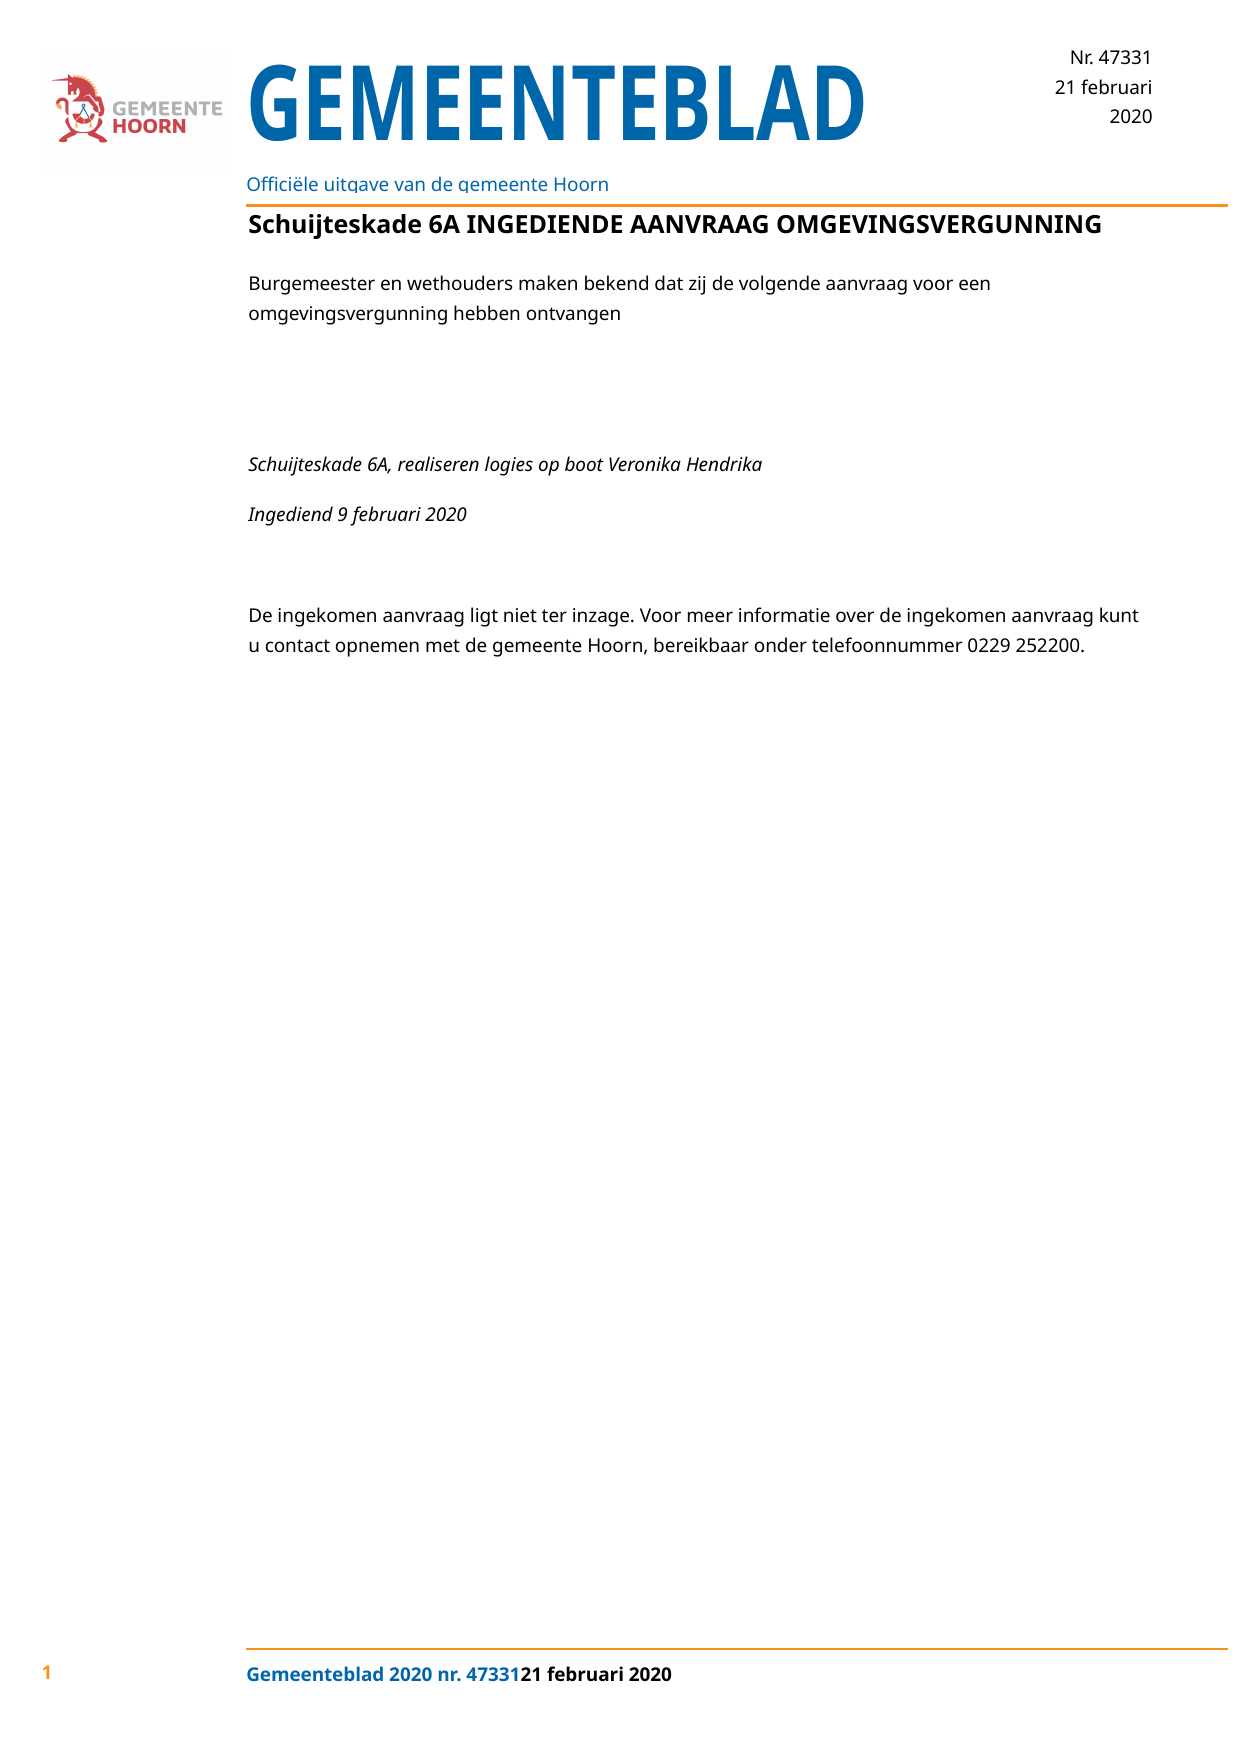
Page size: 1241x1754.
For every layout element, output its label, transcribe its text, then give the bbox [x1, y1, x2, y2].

text De ingekomen aanvraag ligt niet ter inzage. Voor meer informatie over de ingekomen aanvraag kunt u contact opnemen met de gemeente Hoorn, bereikbaar onder telefoonnummer 0229 252200. [248, 602, 1152, 658]
text Schuijteskade 6A INGEDIENDE AANVRAAG OMGEVINGSVERGUNNING [248, 207, 1152, 241]
text Schuijteskade 6A, realiseren logies op boot Veronika Hendrika [248, 451, 1152, 477]
text Burgemeester en wethouders maken bekend dat zij de volgende aanvraag voor een omgevingsvergunning hebben ontvangen [248, 270, 1152, 326]
text Ingediend 9 februari 2020 [248, 502, 1152, 527]
picture [41, 47, 231, 172]
